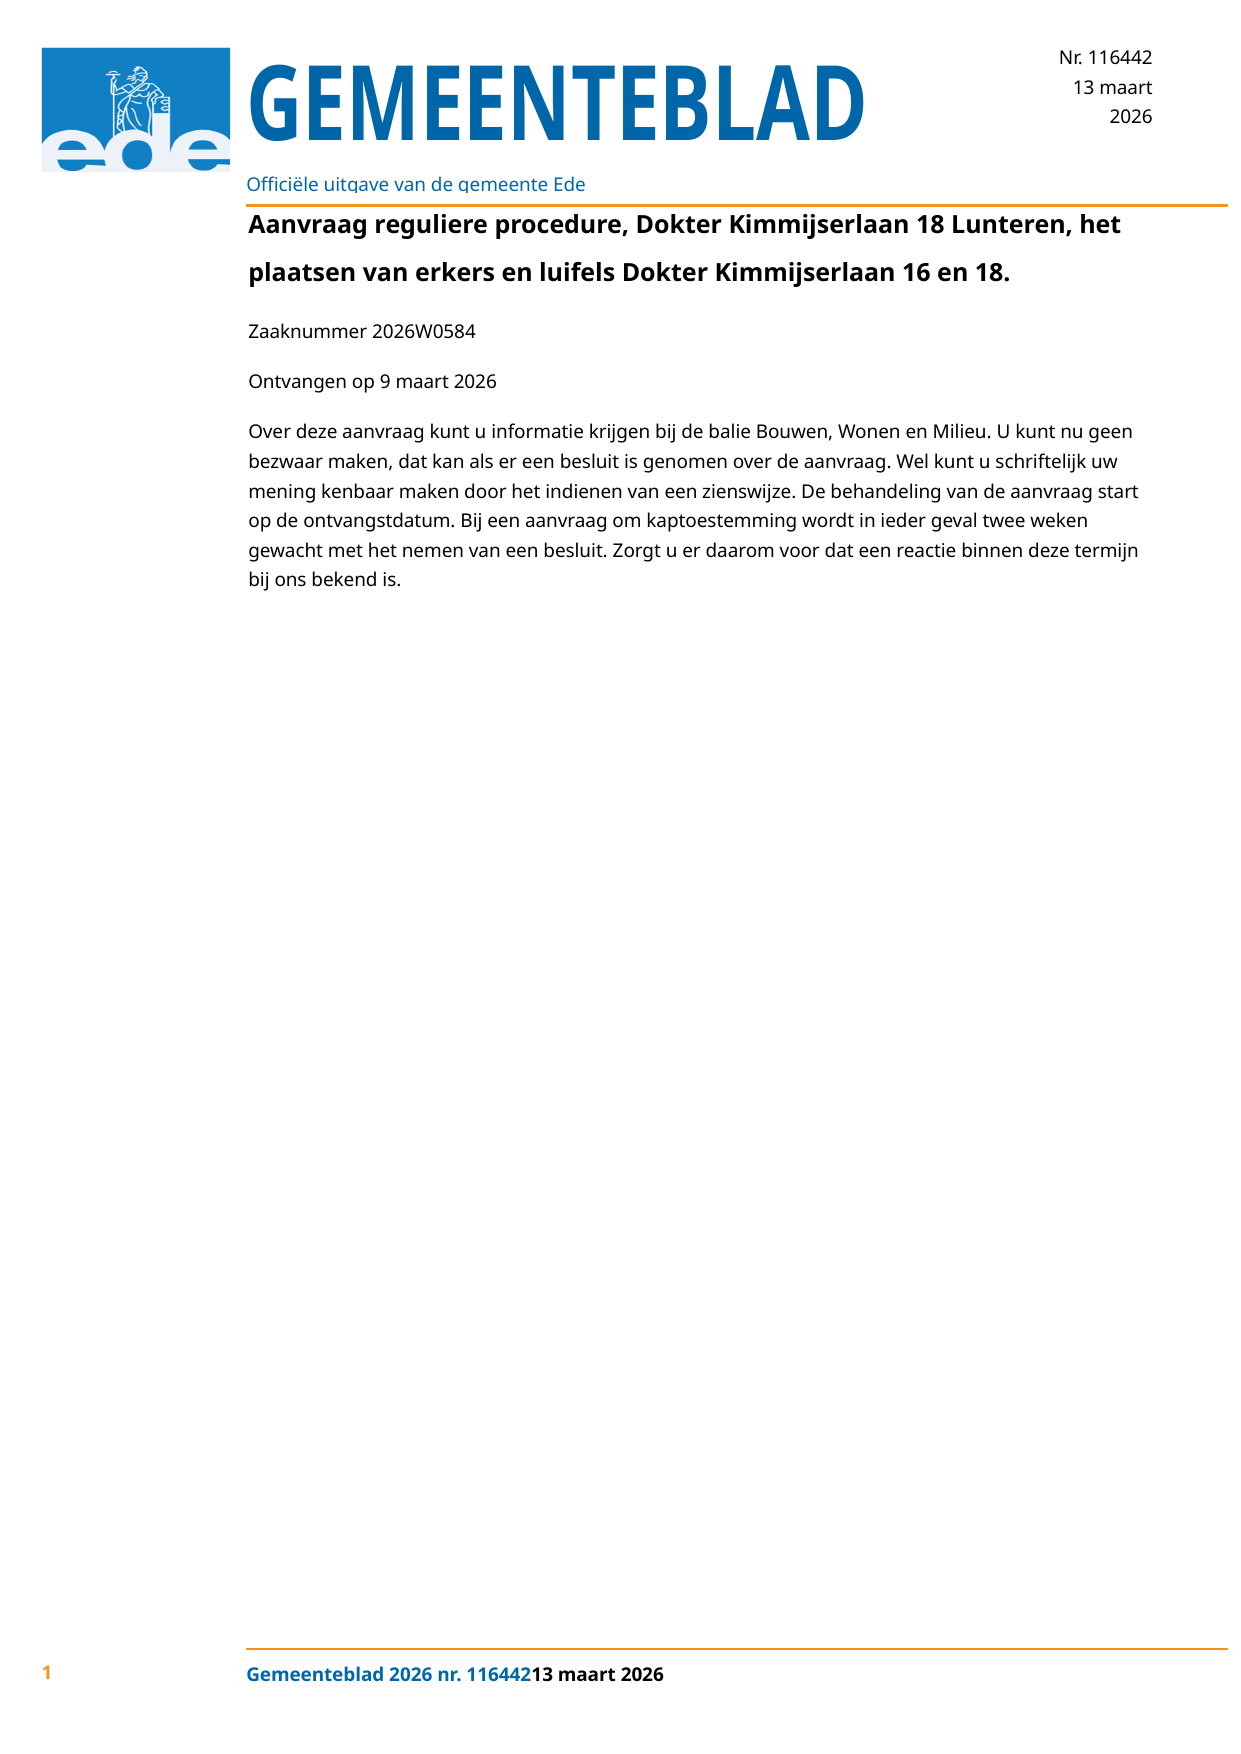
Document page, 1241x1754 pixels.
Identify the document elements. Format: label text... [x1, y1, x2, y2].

text Zaaknummer 2026W0584 [248, 318, 1152, 344]
text Over deze aanvraag kunt u informatie krijgen bij de balie Bouwen, Wonen en Milieu. U kunt nu geen bezwaar maken, dat kan als er een besluit is genomen over de aanvraag. Wel kunt u schriftelijk uw mening kenbaar maken door het indienen van een zienswijze. De behandeling van de aanvraag start op de ontvangstdatum. Bij een aanvraag om kaptoestemming wordt in ieder geval twee weken gewacht met het nemen van een besluit. Zorgt u er daarom voor dat een reactie binnen deze termijn bij ons bekend is. [248, 419, 1152, 592]
picture [41, 47, 231, 172]
text Ontvangen op 9 maart 2026 [248, 368, 1152, 394]
text Aanvraag reguliere procedure, Dokter Kimmijserlaan 18 Lunteren, het plaatsen van erkers en luifels Dokter Kimmijserlaan 16 en 18. [248, 207, 1152, 288]
